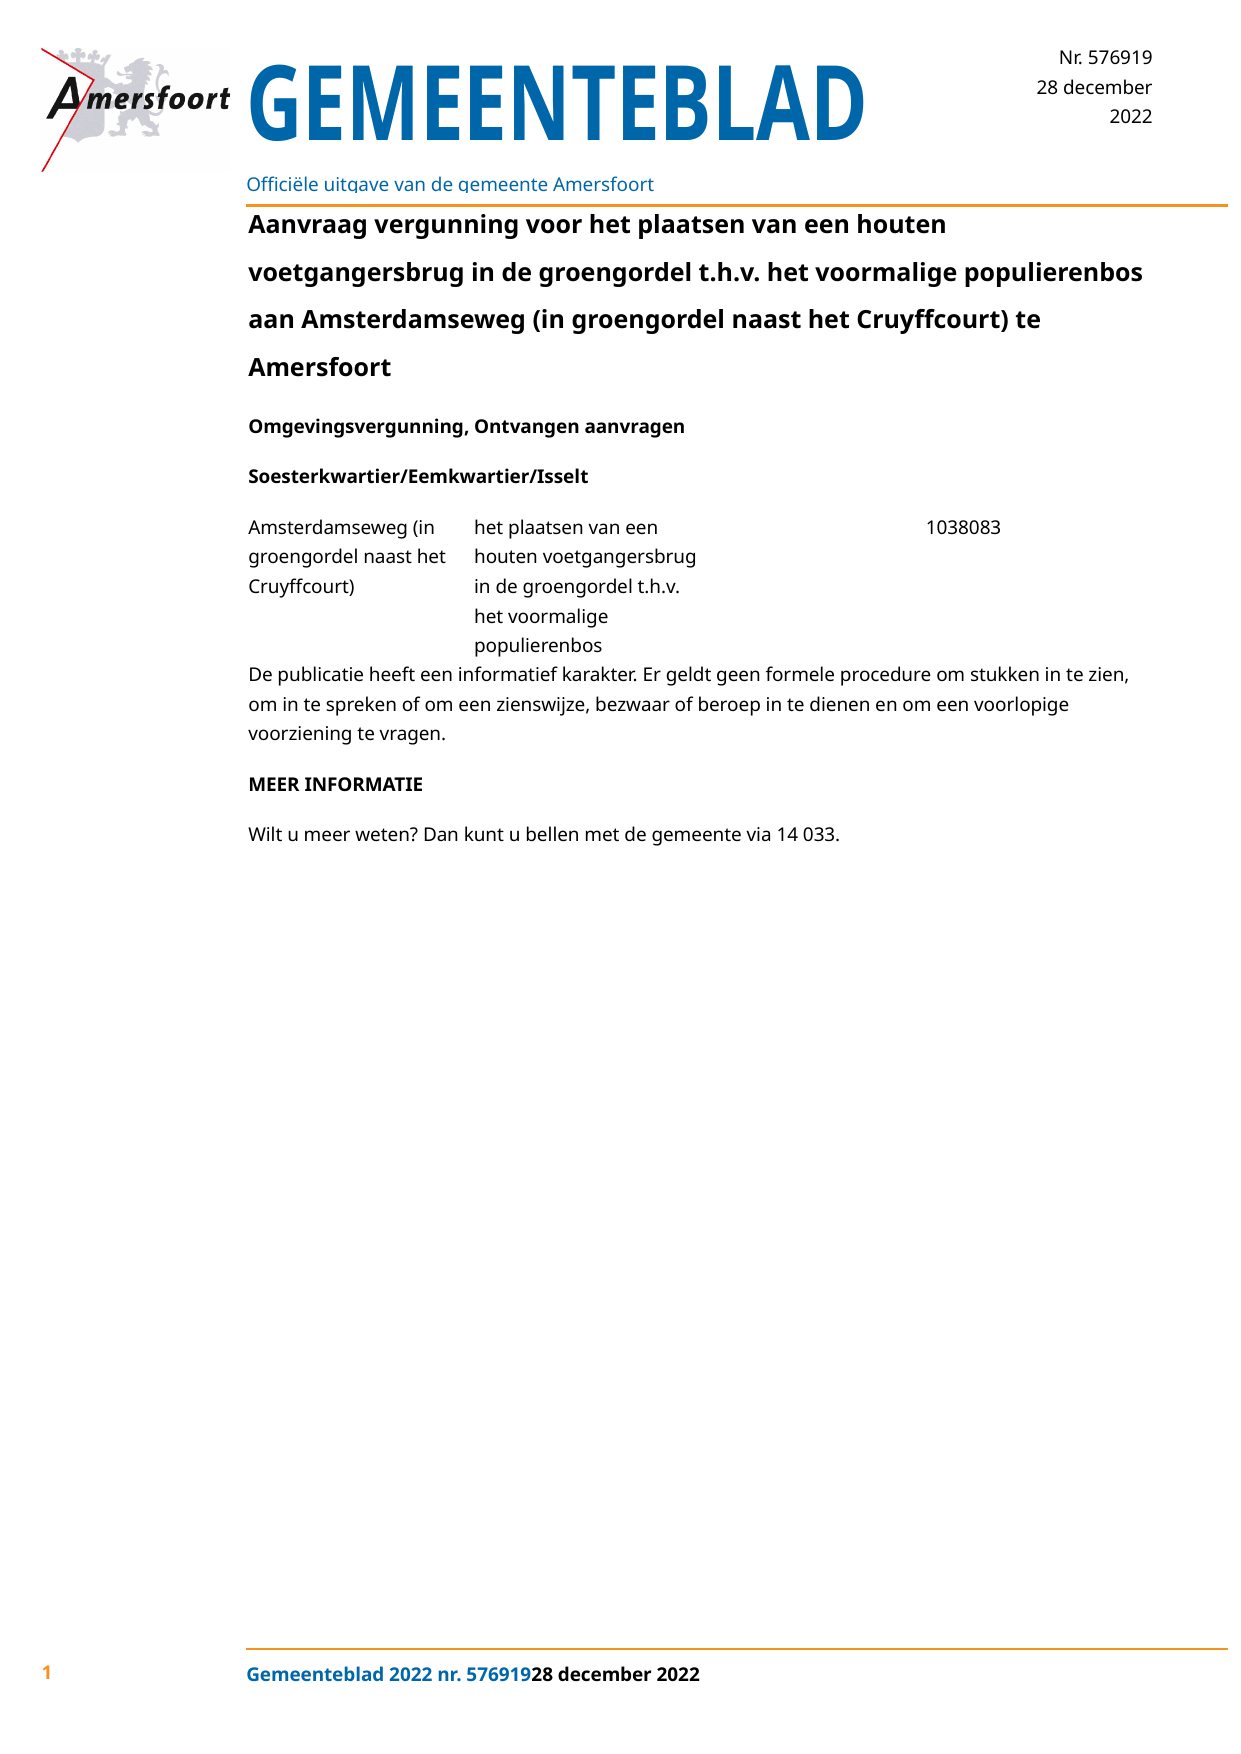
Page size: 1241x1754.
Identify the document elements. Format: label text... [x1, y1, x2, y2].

table_header 1038083 [926, 514, 1152, 658]
table_header Amsterdamseweg (in groengordel naast het Cruyffcourt) [248, 514, 474, 658]
text De publicatie heeft een informatief karakter. Er geldt geen formele procedure om stukken in te zien, om in te spreken of om een zienswijze, bezwaar of beroep in te dienen en om een voorlopige voorziening te vragen. [248, 661, 1152, 746]
table_header het plaatsen van een houten voetgangersbrug in de groengordel t.h.v. het voormalige populierenbos [474, 514, 700, 658]
text Wilt u meer weten? Dan kunt u bellen met de gemeente via 14 033. [248, 821, 1152, 847]
picture [41, 47, 231, 172]
text Omgevingsvergunning, Ontvangen aanvragen [248, 413, 1152, 439]
table_header [700, 514, 926, 658]
text MEER INFORMATIE [248, 771, 1152, 797]
text Soesterkwartier/Eemkwartier/Isselt [248, 463, 1152, 489]
text Aanvraag vergunning voor het plaatsen van een houten voetgangersbrug in de groengordel t.h.v. het voormalige populierenbos aan Amsterdamseweg (in groengordel naast het Cruyffcourt) te Amersfoort [248, 207, 1152, 384]
